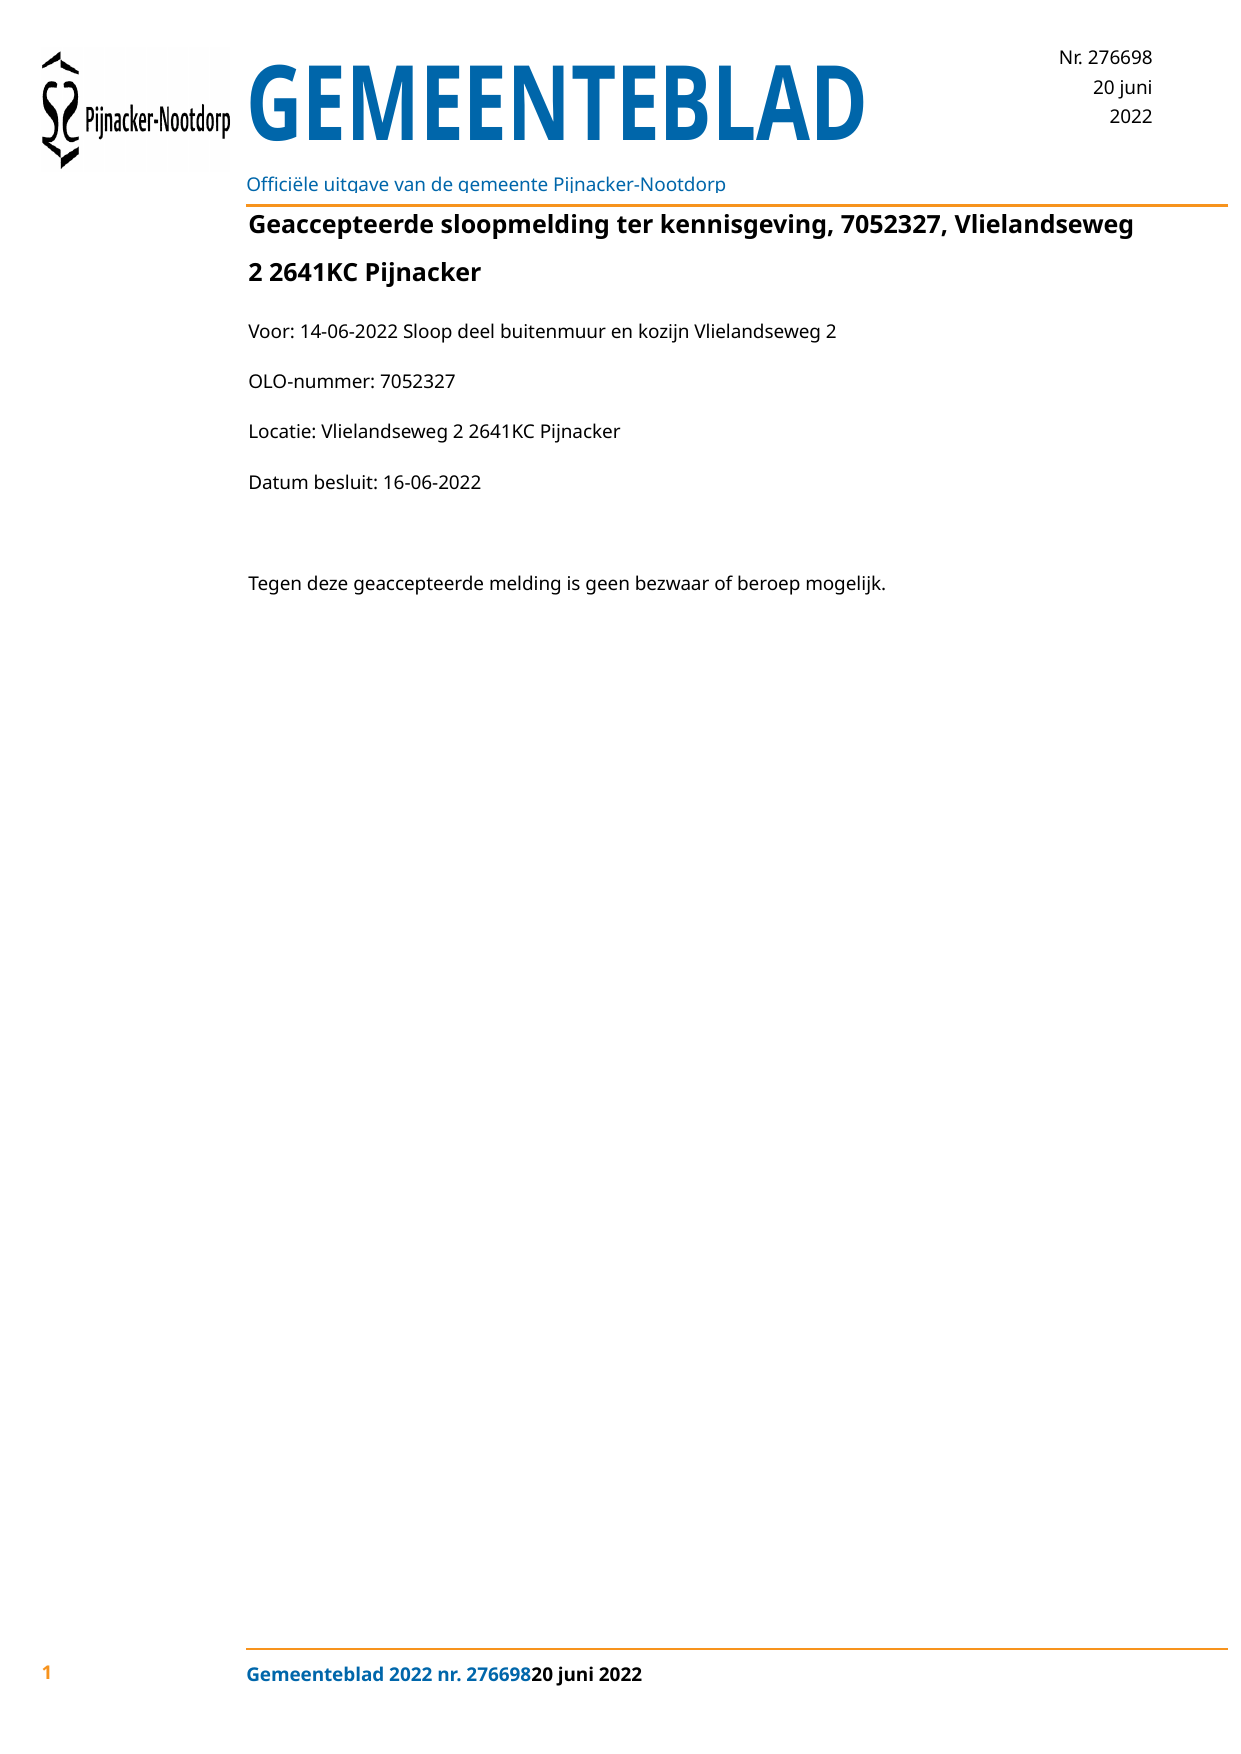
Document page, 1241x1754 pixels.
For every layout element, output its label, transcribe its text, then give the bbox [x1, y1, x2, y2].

text Datum besluit: 16-06-2022 [248, 469, 1152, 495]
text OLO-nummer: 7052327 [248, 368, 1152, 394]
text Locatie: Vlielandseweg 2 2641KC Pijnacker [248, 419, 1152, 444]
text Geaccepteerde sloopmelding ter kennisgeving, 7052327, Vlielandseweg 2 2641KC Pijnacker [248, 207, 1152, 288]
text Tegen deze geaccepteerde melding is geen bezwaar of beroep mogelijk. [248, 570, 1152, 596]
picture [41, 47, 231, 172]
text Voor: 14-06-2022 Sloop deel buitenmuur en kozijn Vlielandseweg 2 [248, 318, 1152, 344]
